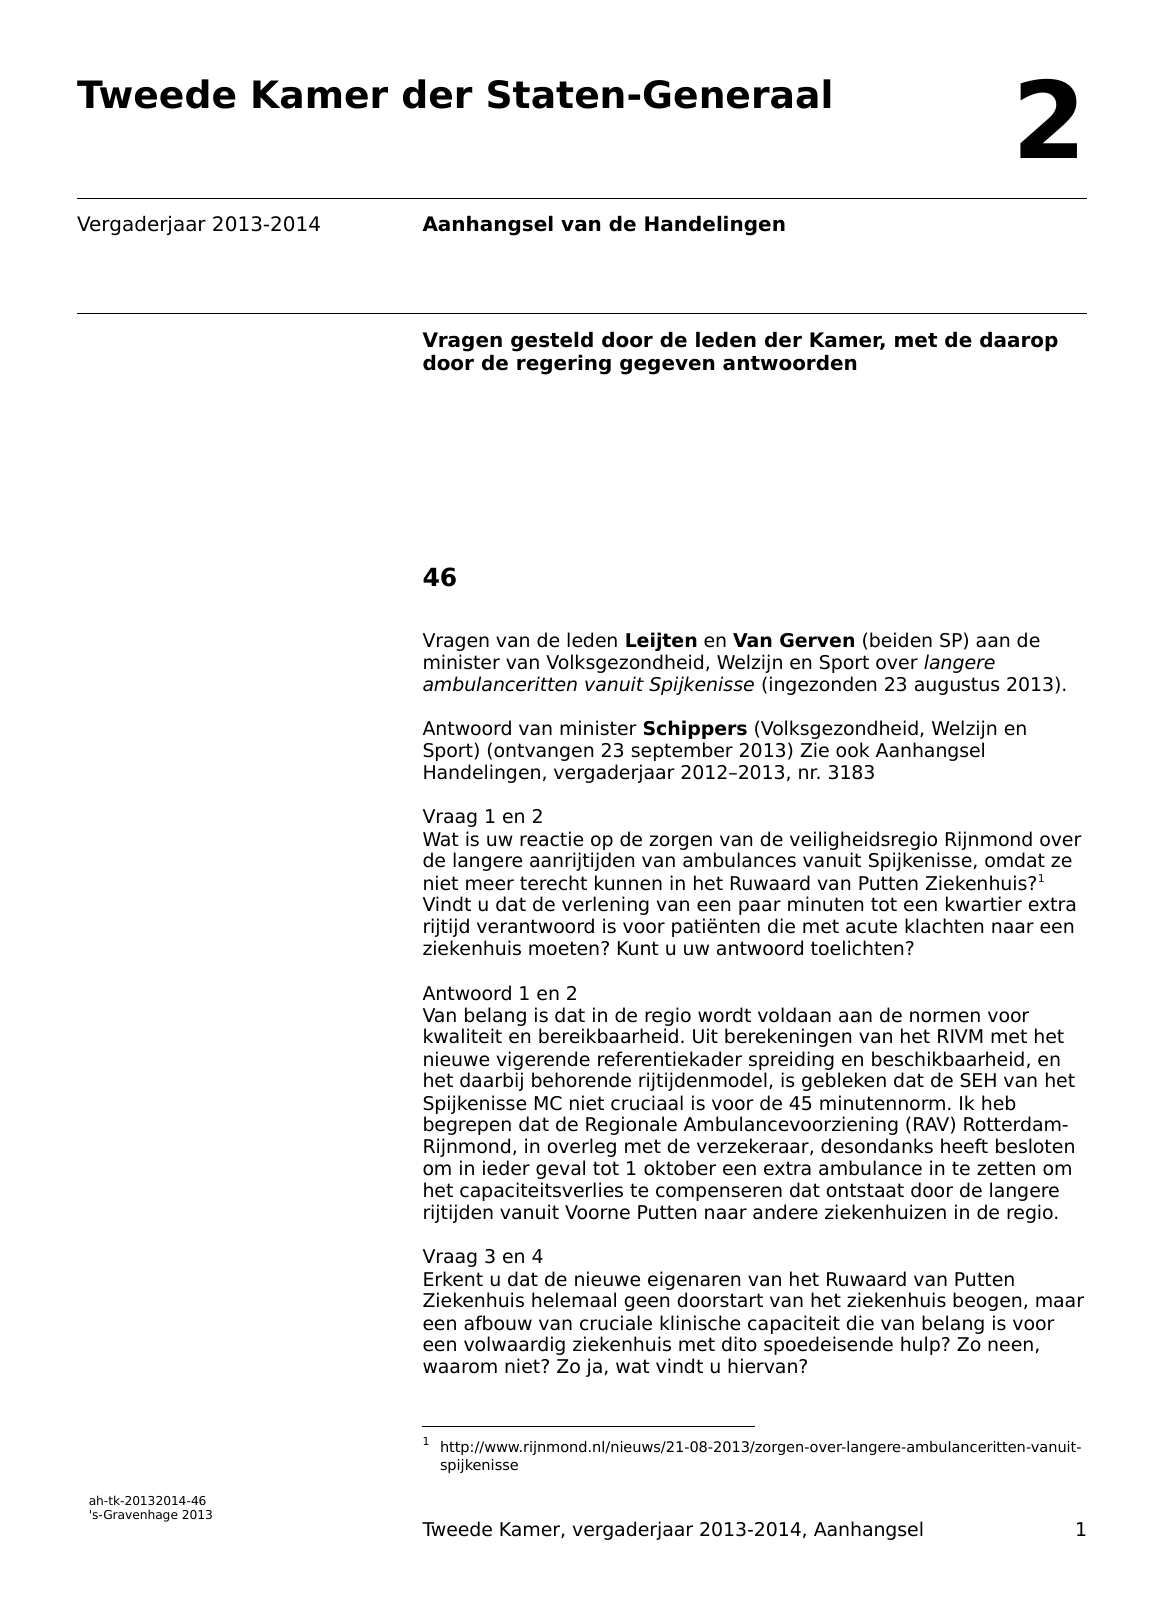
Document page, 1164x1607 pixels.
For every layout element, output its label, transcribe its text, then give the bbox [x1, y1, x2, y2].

text Antwoord van minister Schippers (Volksgezondheid, Welzijn en Sport) (ontvangen 23 september 2013) Zie ook Aanhangsel Handelingen, vergaderjaar 2012–2013, nr. 3183 [422, 718, 1087, 784]
table_header 2 [886, 59, 1087, 198]
table_header Tweede Kamer der Staten-Generaal [77, 59, 886, 198]
text Vraag 3 en 4 [422, 1246, 1087, 1268]
text Erkent u dat de nieuwe eigenaren van het Ruwaard van Putten Ziekenhuis helemaal geen doorstart van het ziekenhuis beogen, maar een afbouw van cruciale klinische capaciteit die van belang is voor een volwaardig ziekenhuis met dito spoedeisende hulp? Zo neen, waarom niet? Zo ja, wat vindt u hiervan? [422, 1268, 1087, 1378]
table_cell Vergaderjaar 2013-2014 [77, 199, 422, 313]
text ah-tk-20132014-46 [88, 1494, 323, 1508]
text Vindt u dat de verlening van een paar minuten tot een kwartier extra rijtijd verantwoord is voor patiënten die met acute klachten naar een ziekenhuis moeten? Kunt u uw antwoord toelichten? [422, 894, 1087, 960]
text http://www.rijnmond.nl/nieuws/21-08-2013/zorgen-over-langere-ambulanceritten-vanuit-spijkenisse [422, 1435, 1087, 1474]
text Van belang is dat in de regio wordt voldaan aan de normen voor kwaliteit en bereikbaarheid. Uit berekeningen van het RIVM met het nieuwe vigerende referentiekader spreiding en beschikbaarheid, en het daarbij behorende rijtijdenmodel, is gebleken dat de SEH van het Spijkenisse MC niet cruciaal is voor de 45 minutennorm. Ik heb begrepen dat de Regionale Ambulancevoorziening (RAV) Rotterdam-Rijnmond, in overleg met de verzekeraar, desondanks heeft besloten om in ieder geval tot 1 oktober een extra ambulance in te zetten om het capaciteitsverlies te compenseren dat ontstaat door de langere rijtijden vanuit Voorne Putten naar andere ziekenhuizen in de regio. [422, 1004, 1087, 1224]
text Antwoord 1 en 2 [422, 982, 1087, 1004]
table_cell Vragen gesteld door de leden der Kamer, met de daarop door de regering gegeven antwoorden [422, 314, 1087, 375]
text Vraag 1 en 2 [422, 806, 1087, 828]
text 46 [422, 563, 1087, 592]
table_cell [77, 314, 422, 375]
table_cell Aanhangsel van de Handelingen [422, 199, 1087, 313]
text Vragen van de leden Leijten en Van Gerven (beiden SP) aan de minister van Volksgezondheid, Welzijn en Sport over langere ambulanceritten vanuit Spijkenisse (ingezonden 23 augustus 2013). [422, 630, 1087, 696]
text 's-Gravenhage 2013 [88, 1508, 323, 1522]
text Wat is uw reactie op de zorgen van de veiligheidsregio Rijnmond over de langere aanrijtijden van ambulances vanuit Spijkenisse, omdat ze niet meer terecht kunnen in het Ruwaard van Putten Ziekenhuis? [422, 828, 1087, 894]
